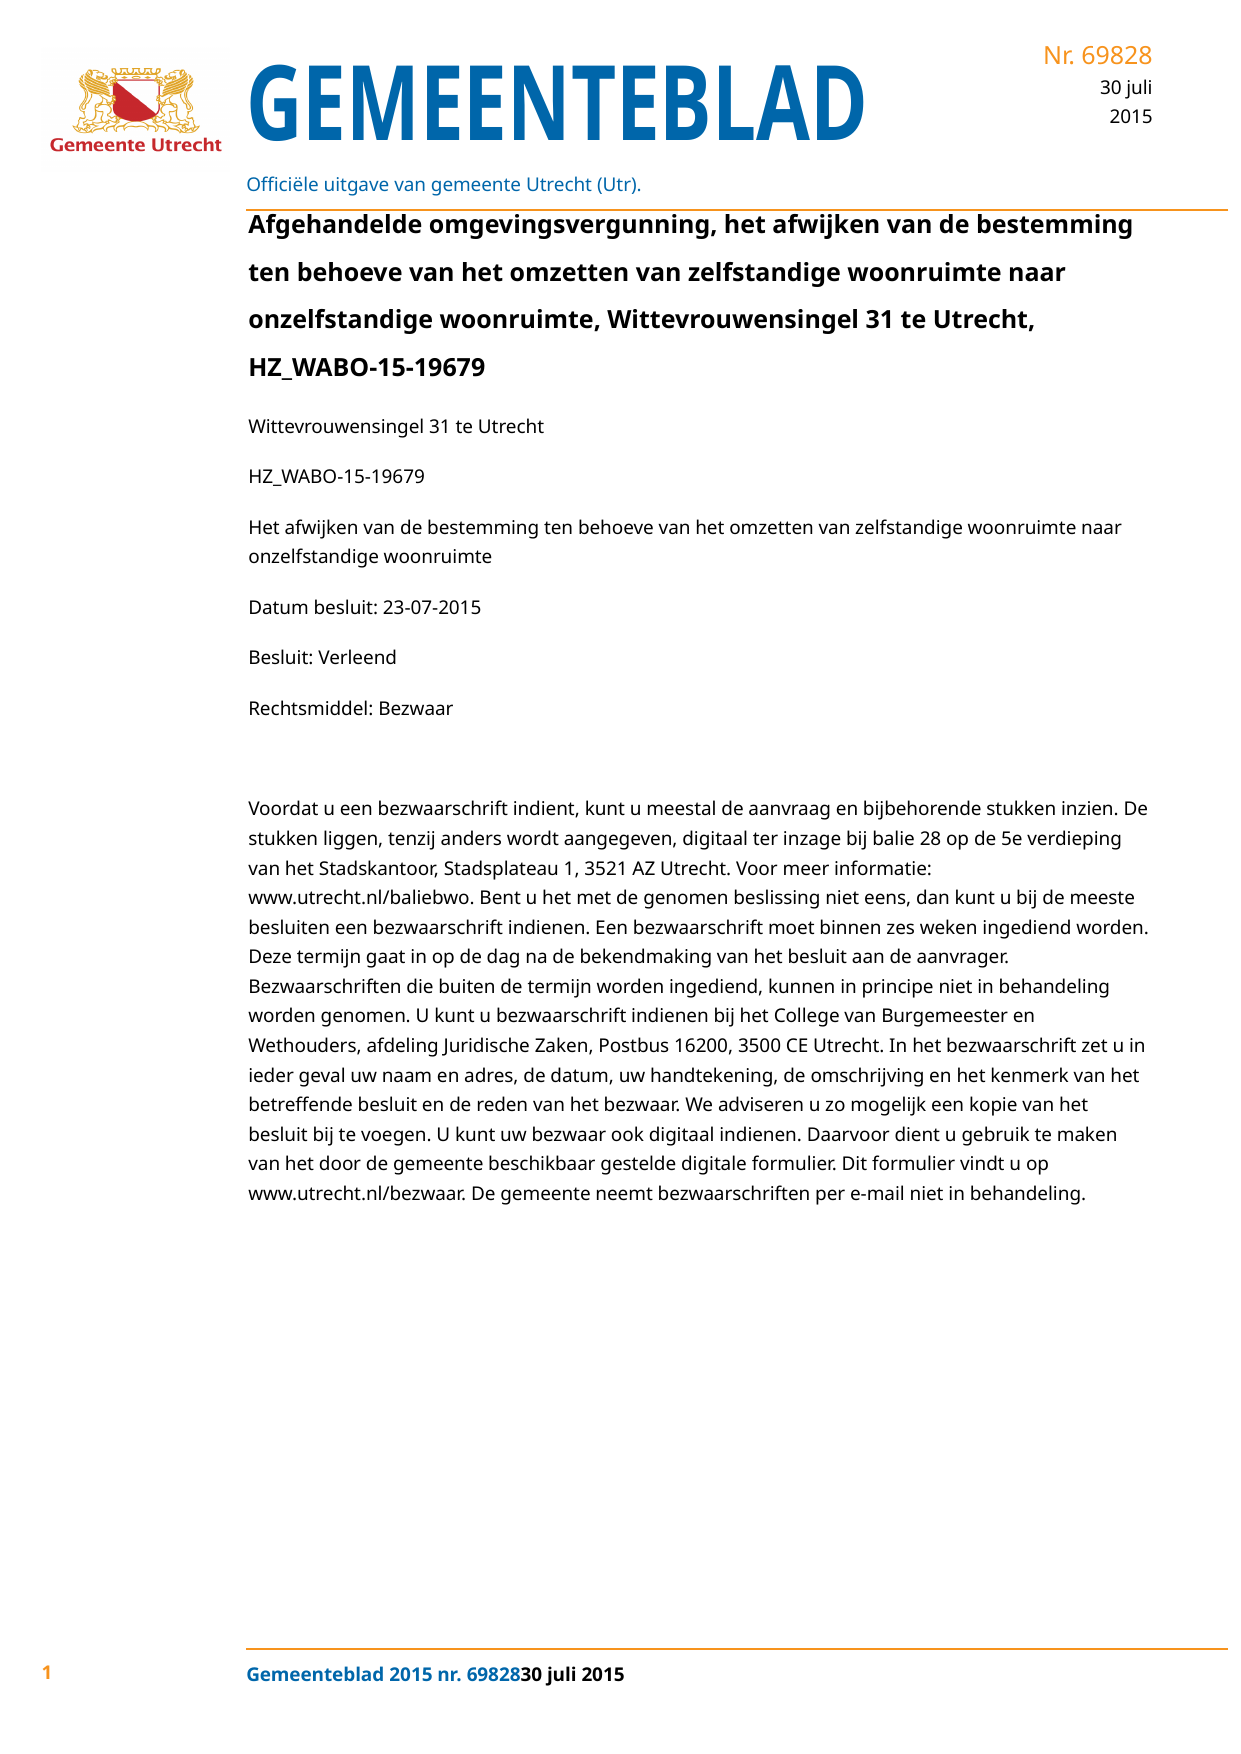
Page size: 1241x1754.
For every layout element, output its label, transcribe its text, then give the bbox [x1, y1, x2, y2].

text Het afwijken van de bestemming ten behoeve van het omzetten van zelfstandige woonruimte naar onzelfstandige woonruimte [248, 514, 1152, 569]
text HZ_WABO-15-19679 [248, 463, 1152, 489]
text Datum besluit: 23-07-2015 [248, 594, 1152, 620]
text Rechtsmiddel: Bezwaar [248, 695, 1152, 721]
text Wittevrouwensingel 31 te Utrecht [248, 413, 1152, 439]
picture [41, 47, 231, 172]
text Besluit: Verleend [248, 644, 1152, 670]
text Voordat u een bezwaarschrift indient, kunt u meestal de aanvraag en bijbehorende stukken inzien. De stukken liggen, tenzij anders wordt aangegeven, digitaal ter inzage bij balie 28 op de 5e verdieping van het Stadskantoor, Stadsplateau 1, 3521 AZ Utrecht. Voor meer informatie: www.utrecht.nl/baliebwo. Bent u het met de genomen beslissing niet eens, dan kunt u bij de meeste besluiten een bezwaarschrift indienen. Een bezwaarschrift moet binnen zes weken ingediend worden. Deze termijn gaat in op de dag na de bekendmaking van het besluit aan de aanvrager. Bezwaarschriften die buiten de termijn worden ingediend, kunnen in principe niet in behandeling worden genomen. U kunt u bezwaarschrift indienen bij het College van Burgemeester en Wethouders, afdeling Juridische Zaken, Postbus 16200, 3500 CE Utrecht. In het bezwaarschrift zet u in ieder geval uw naam en adres, de datum, uw handtekening, de omschrijving en het kenmerk van het betreffende besluit en de reden van het bezwaar. We adviseren u zo mogelijk een kopie van het besluit bij te voegen. U kunt uw bezwaar ook digitaal indienen. Daarvoor dient u gebruik te maken van het door de gemeente beschikbaar gestelde digitale formulier. Dit formulier vindt u op www.utrecht.nl/bezwaar. De gemeente neemt bezwaarschriften per e-mail niet in behandeling. [248, 796, 1152, 1206]
text Afgehandelde omgevingsvergunning, het afwijken van de bestemming ten behoeve van het omzetten van zelfstandige woonruimte naar onzelfstandige woonruimte, Wittevrouwensingel 31 te Utrecht, HZ_WABO-15-19679 [248, 211, 1152, 384]
